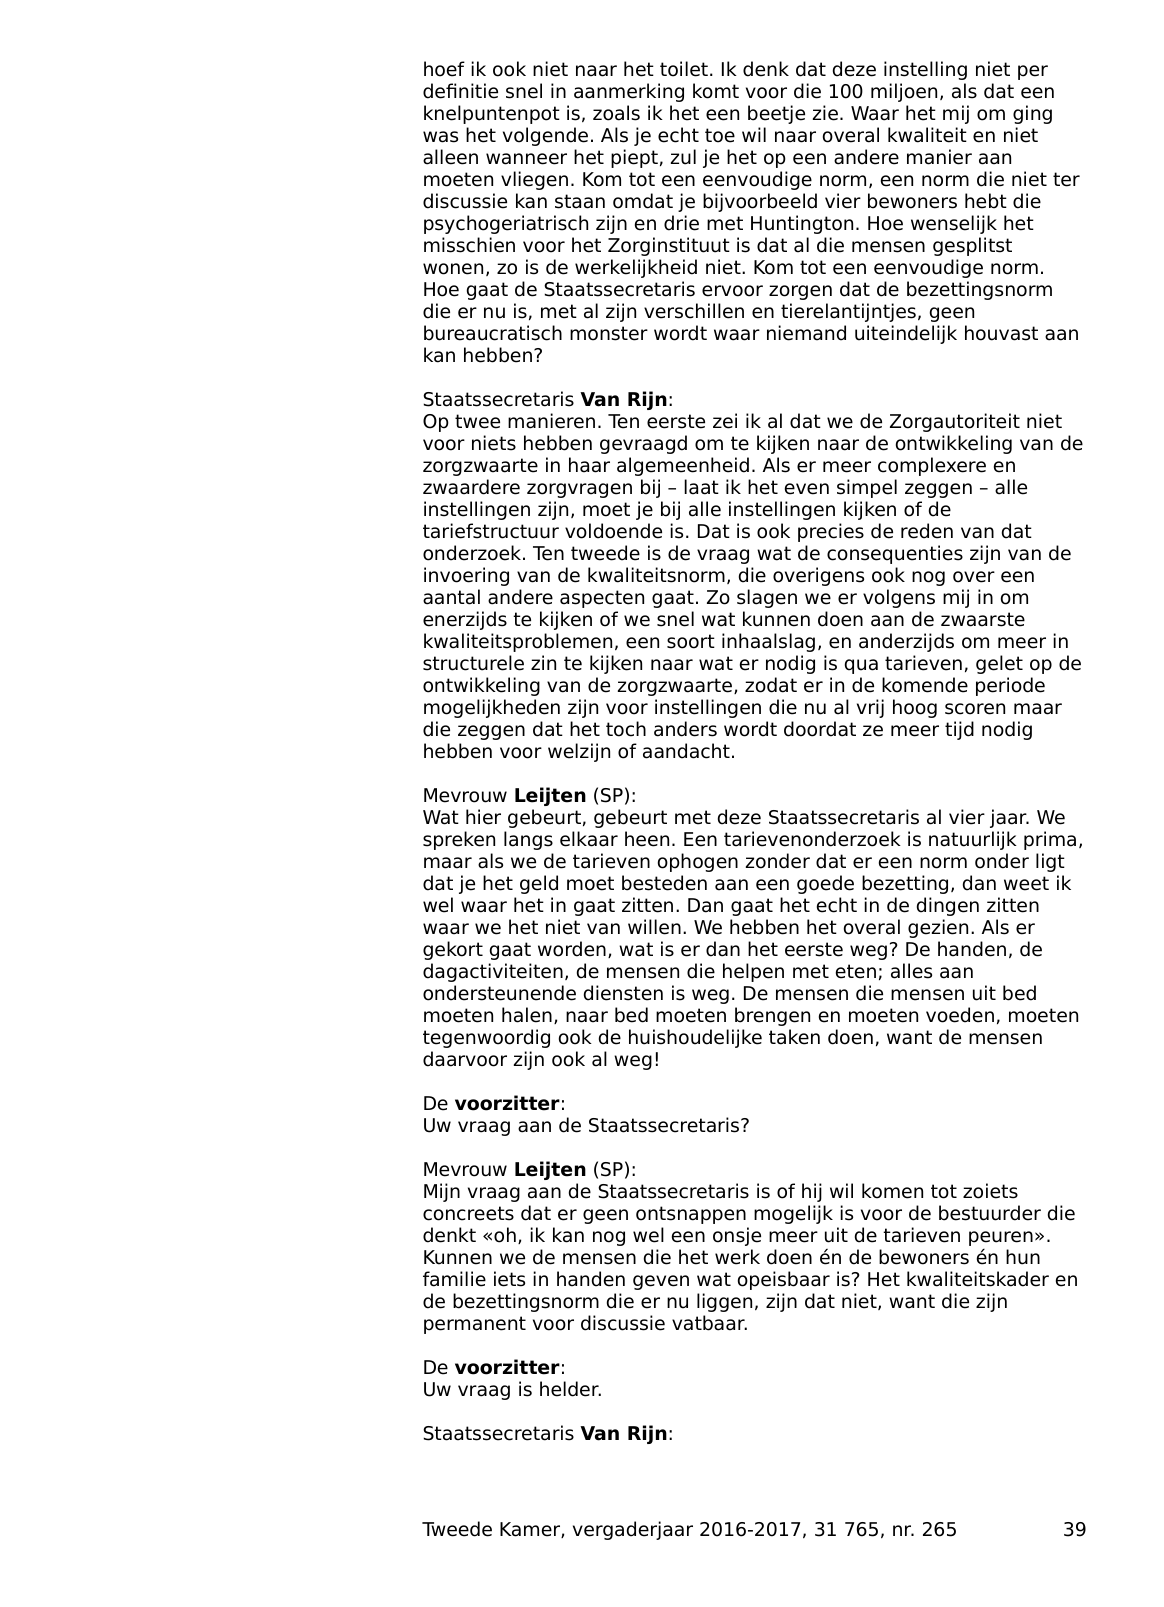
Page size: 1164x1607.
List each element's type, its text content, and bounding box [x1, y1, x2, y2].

text Staatssecretaris Van Rijn: [422, 389, 1087, 411]
text Uw vraag aan de Staatssecretaris? [422, 1115, 1087, 1137]
text Wat hier gebeurt, gebeurt met deze Staatssecretaris al vier jaar. We spreken langs elkaar heen. Een tarievenonderzoek is natuurlijk prima, maar als we de tarieven ophogen zonder dat er een norm onder ligt dat je het geld moet besteden aan een goede bezetting, dan weet ik wel waar het in gaat zitten. Dan gaat het echt in de dingen zitten waar we het niet van willen. We hebben het overal gezien. Als er gekort gaat worden, wat is er dan het eerste weg? De handen, de dagactiviteiten, de mensen die helpen met eten; alles aan ondersteunende diensten is weg. De mensen die mensen uit bed moeten halen, naar bed moeten brengen en moeten voeden, moeten tegenwoordig ook de huishoudelijke taken doen, want de mensen daarvoor zijn ook al weg! [422, 807, 1087, 1071]
text De voorzitter: [422, 1093, 1087, 1115]
text Mevrouw Leijten (SP): [422, 1159, 1087, 1181]
text Staatssecretaris Van Rijn: [422, 1423, 1087, 1445]
text hoef ik ook niet naar het toilet. Ik denk dat deze instelling niet per definitie snel in aanmerking komt voor die 100 miljoen, als dat een knelpuntenpot is, zoals ik het een beetje zie. Waar het mij om ging was het volgende. Als je echt toe wil naar overal kwaliteit en niet alleen wanneer het piept, zul je het op een andere manier aan moeten vliegen. Kom tot een eenvoudige norm, een norm die niet ter discussie kan staan omdat je bijvoorbeeld vier bewoners hebt die psychogeriatrisch zijn en drie met Huntington. Hoe wenselijk het misschien voor het Zorginstituut is dat al die mensen gesplitst wonen, zo is de werkelijkheid niet. Kom tot een eenvoudige norm. Hoe gaat de Staatssecretaris ervoor zorgen dat de bezettingsnorm die er nu is, met al zijn verschillen en tierelantijntjes, geen bureaucratisch monster wordt waar niemand uiteindelijk houvast aan kan hebben? [422, 59, 1087, 367]
text Mijn vraag aan de Staatssecretaris is of hij wil komen tot zoiets concreets dat er geen ontsnappen mogelijk is voor de bestuurder die denkt «oh, ik kan nog wel een onsje meer uit de tarieven peuren». Kunnen we de mensen die het werk doen én de bewoners én hun familie iets in handen geven wat opeisbaar is? Het kwaliteitskader en de bezettingsnorm die er nu liggen, zijn dat niet, want die zijn permanent voor discussie vatbaar. [422, 1181, 1087, 1335]
text De voorzitter: [422, 1357, 1087, 1379]
text Uw vraag is helder. [422, 1379, 1087, 1401]
text Mevrouw Leijten (SP): [422, 785, 1087, 807]
text Op twee manieren. Ten eerste zei ik al dat we de Zorgautoriteit niet voor niets hebben gevraagd om te kijken naar de ontwikkeling van de zorgzwaarte in haar algemeenheid. Als er meer complexere en zwaardere zorgvragen bij – laat ik het even simpel zeggen – alle instellingen zijn, moet je bij alle instellingen kijken of de tariefstructuur voldoende is. Dat is ook precies de reden van dat onderzoek. Ten tweede is de vraag wat de consequenties zijn van de invoering van de kwaliteitsnorm, die overigens ook nog over een aantal andere aspecten gaat. Zo slagen we er volgens mij in om enerzijds te kijken of we snel wat kunnen doen aan de zwaarste kwaliteitsproblemen, een soort inhaalslag, en anderzijds om meer in structurele zin te kijken naar wat er nodig is qua tarieven, gelet op de ontwikkeling van de zorgzwaarte, zodat er in de komende periode mogelijkheden zijn voor instellingen die nu al vrij hoog scoren maar die zeggen dat het toch anders wordt doordat ze meer tijd nodig hebben voor welzijn of aandacht. [422, 411, 1087, 763]
